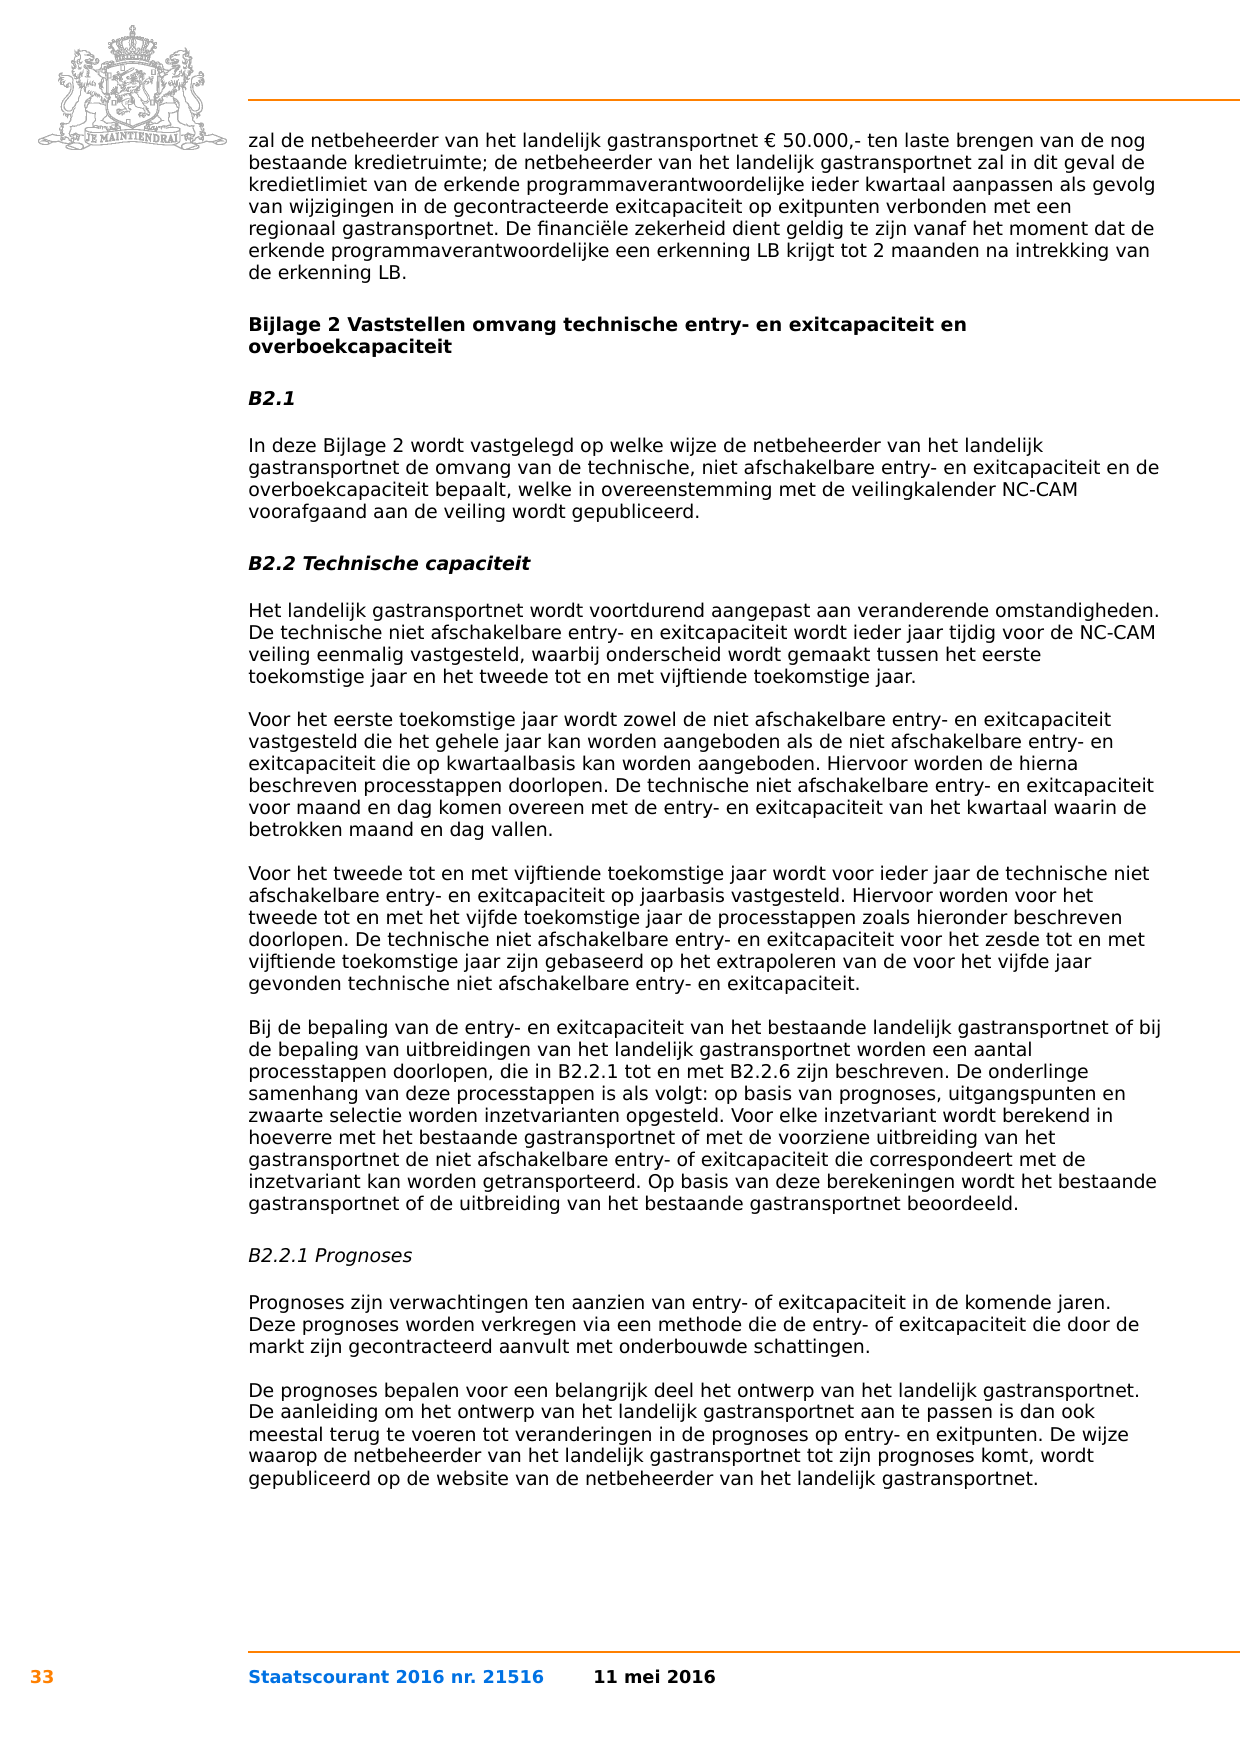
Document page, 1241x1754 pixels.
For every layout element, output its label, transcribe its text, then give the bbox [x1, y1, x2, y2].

text Bij de bepaling van de entry- en exitcapaciteit van het bestaande landelijk gastransportnet of bij de bepaling van uitbreidingen van het landelijk gastransportnet worden een aantal processtappen doorlopen, die in B2.2.1 tot en met B2.2.6 zijn beschreven. De onderlinge samenhang van deze processtappen is als volgt: op basis van prognoses, uitgangspunten en zwaarte selectie worden inzetvarianten opgesteld. Voor elke inzetvariant wordt berekend in hoeverre met het bestaande gastransportnet of met de voorziene uitbreiding van het gastransportnet de niet afschakelbare entry- of exitcapaciteit die correspondeert met de inzetvariant kan worden getransporteerd. Op basis van deze berekeningen wordt het bestaande gastransportnet of de uitbreiding van het bestaande gastransportnet beoordeeld. [248, 1017, 1163, 1215]
subtitle B2.2.1 Prognoses [248, 1245, 1163, 1267]
text Voor het eerste toekomstige jaar wordt zowel de niet afschakelbare entry- en exitcapaciteit vastgesteld die het gehele jaar kan worden aangeboden als de niet afschakelbare entry- en exitcapaciteit die op kwartaalbasis kan worden aangeboden. Hiervoor worden de hierna beschreven processtappen doorlopen. De technische niet afschakelbare entry- en exitcapaciteit voor maand en dag komen overeen met de entry- en exitcapaciteit van het kwartaal waarin de betrokken maand en dag vallen. [248, 709, 1163, 841]
subtitle B2.1 [248, 388, 1163, 410]
picture [38, 25, 227, 150]
subtitle Bijlage 2 Vaststellen omvang technische entry- en exitcapaciteit en overboekcapaciteit [248, 314, 1163, 358]
text zal de netbeheerder van het landelijk gastransportnet € 50.000,- ten laste brengen van de nog bestaande kredietruimte; de netbeheerder van het landelijk gastransportnet zal in dit geval de kredietlimiet van de erkende programmaverantwoordelijke ieder kwartaal aanpassen als gevolg van wijzigingen in de gecontracteerde exitcapaciteit op exitpunten verbonden met een regionaal gastransportnet. De financiële zekerheid dient geldig te zijn vanaf het moment dat de erkende programmaverantwoordelijke een erkenning LB krijgt tot 2 maanden na intrekking van de erkenning LB. [248, 130, 1163, 284]
text Voor het tweede tot en met vijftiende toekomstige jaar wordt voor ieder jaar de technische niet afschakelbare entry- en exitcapaciteit op jaarbasis vastgesteld. Hiervoor worden voor het tweede tot en met het vijfde toekomstige jaar de processtappen zoals hieronder beschreven doorlopen. De technische niet afschakelbare entry- en exitcapaciteit voor het zesde tot en met vijftiende toekomstige jaar zijn gebaseerd op het extrapoleren van de voor het vijfde jaar gevonden technische niet afschakelbare entry- en exitcapaciteit. [248, 863, 1163, 995]
text In deze Bijlage 2 wordt vastgelegd op welke wijze de netbeheerder van het landelijk gastransportnet de omvang van de technische, niet afschakelbare entry- en exitcapaciteit en de overboekcapaciteit bepaalt, welke in overeenstemming met de veilingkalender NC-CAM voorafgaand aan de veiling wordt gepubliceerd. [248, 435, 1163, 523]
text De prognoses bepalen voor een belangrijk deel het ontwerp van het landelijk gastransportnet. De aanleiding om het ontwerp van het landelijk gastransportnet aan te passen is dan ook meestal terug te voeren tot veranderingen in de prognoses op entry- en exitpunten. De wijze waarop de netbeheerder van het landelijk gastransportnet tot zijn prognoses komt, wordt gepubliceerd op de website van de netbeheerder van het landelijk gastransportnet. [248, 1379, 1163, 1489]
text Prognoses zijn verwachtingen ten aanzien van entry- of exitcapaciteit in de komende jaren. Deze prognoses worden verkregen via een methode die de entry- of exitcapaciteit die door de markt zijn gecontracteerd aanvult met onderbouwde schattingen. [248, 1292, 1163, 1358]
text Het landelijk gastransportnet wordt voortdurend aangepast aan veranderende omstandigheden. De technische niet afschakelbare entry- en exitcapaciteit wordt ieder jaar tijdig voor de NC-CAM veiling eenmalig vastgesteld, waarbij onderscheid wordt gemaakt tussen het eerste toekomstige jaar en het tweede tot en met vijftiende toekomstige jaar. [248, 599, 1163, 687]
subtitle B2.2 Technische capaciteit [248, 553, 1163, 574]
